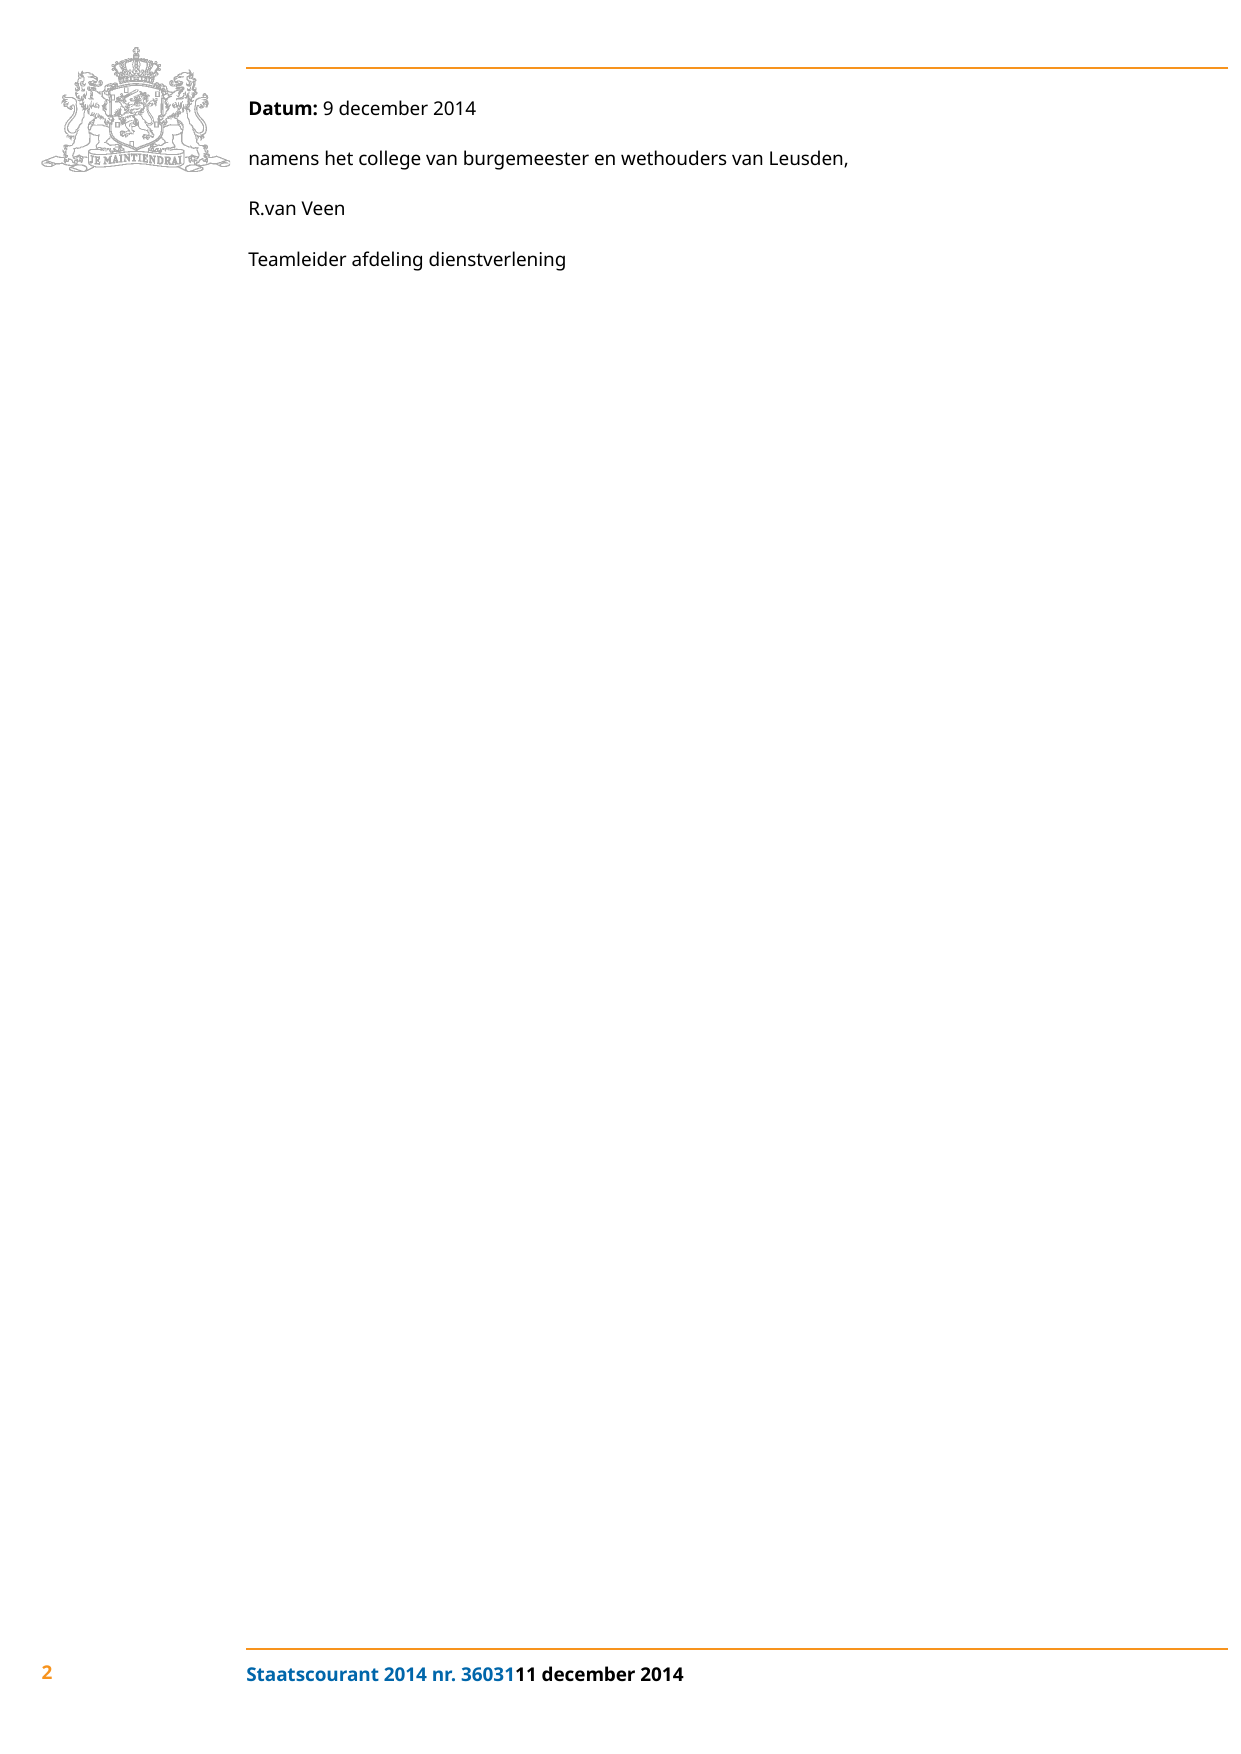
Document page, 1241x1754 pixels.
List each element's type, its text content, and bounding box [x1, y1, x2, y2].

text Teamleider afdeling dienstverlening [248, 246, 1152, 272]
text R.van Veen [248, 196, 1152, 221]
text Datum: 9 december 2014 [248, 95, 1152, 121]
text namens het college van burgemeester en wethouders van Leusden, [248, 145, 1152, 171]
picture [41, 47, 231, 172]
